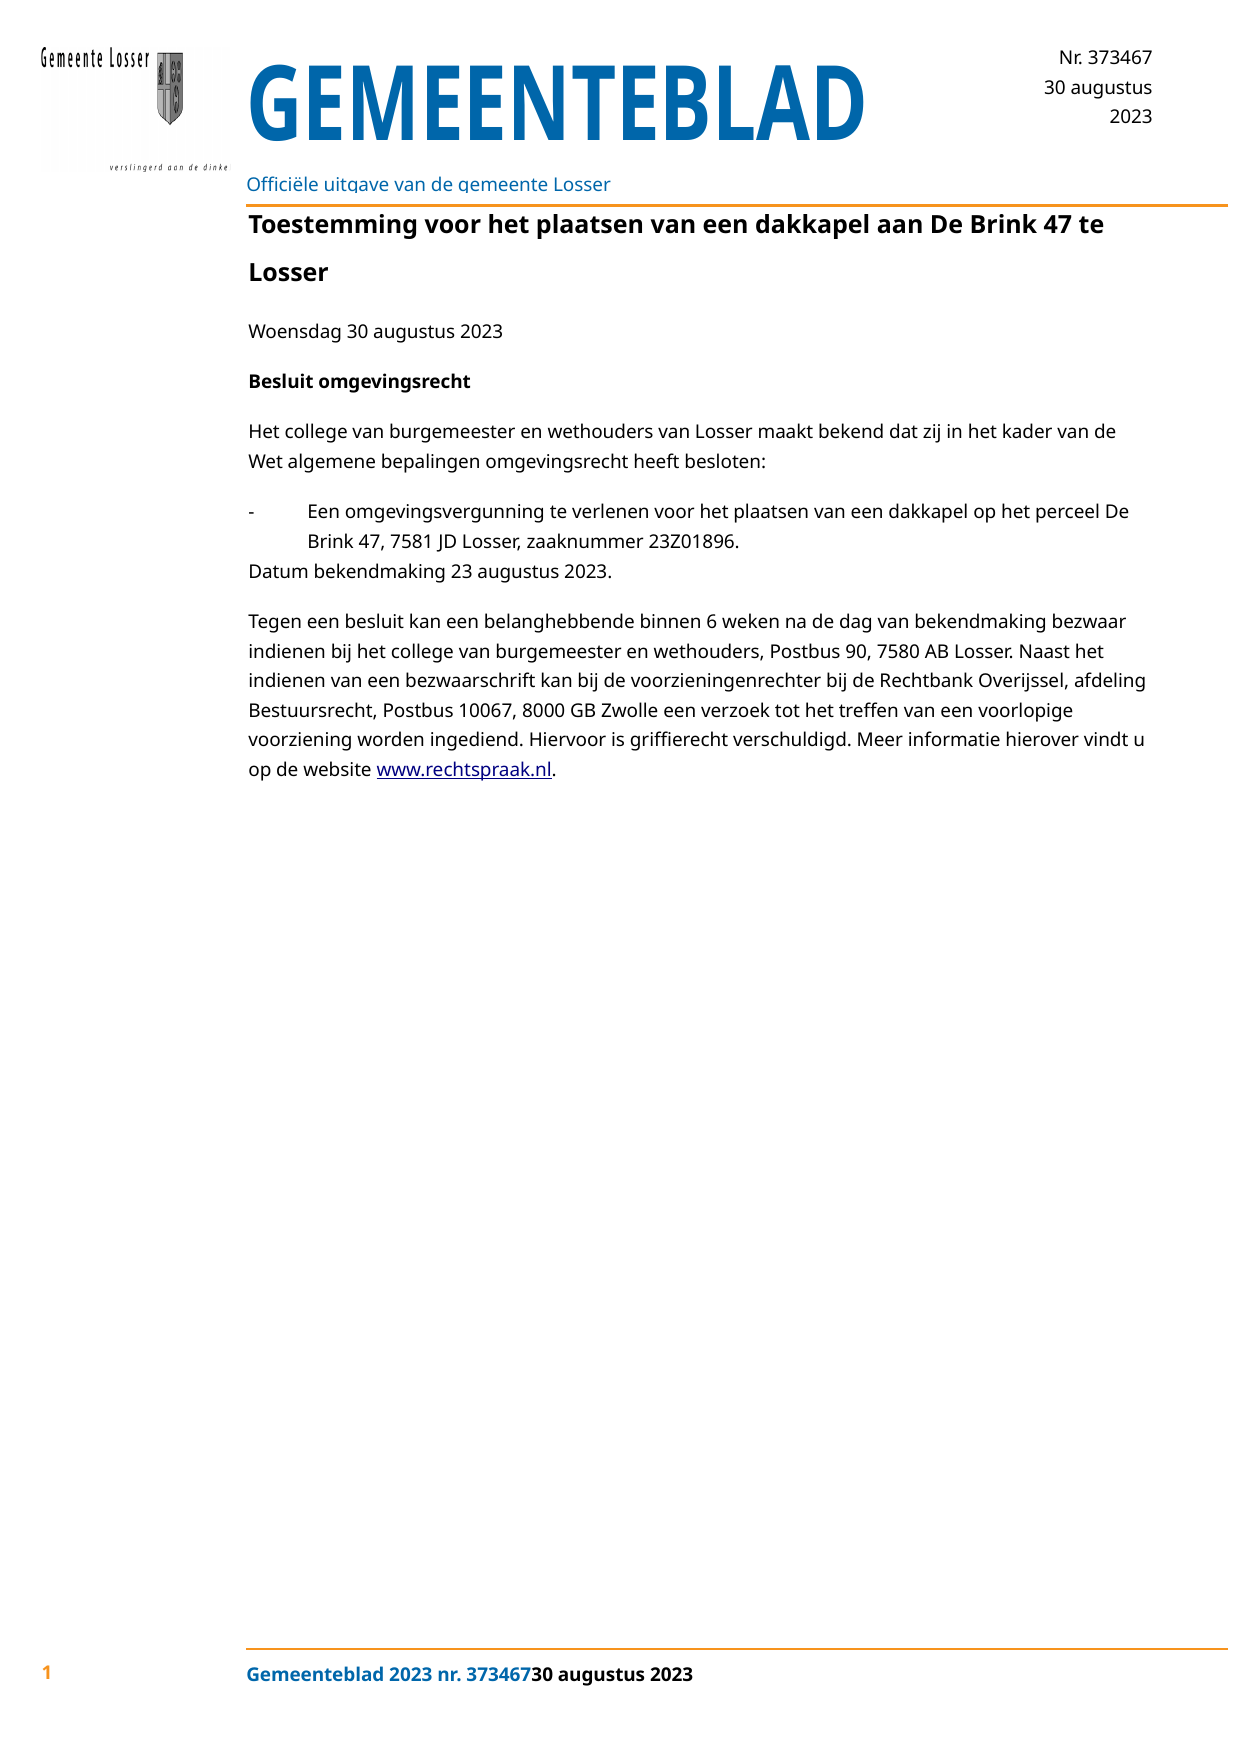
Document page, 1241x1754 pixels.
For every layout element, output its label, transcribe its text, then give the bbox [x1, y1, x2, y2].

text Toestemming voor het plaatsen van een dakkapel aan De Brink 47 te Losser [248, 207, 1152, 288]
text Woensdag 30 augustus 2023 [248, 318, 1152, 344]
picture [41, 47, 231, 172]
list Een omgevingsvergunning te verlenen voor het plaatsen van een dakkapel op het perceel De Brink 47, 7581 JD Losser, zaaknummer 23Z01896. [248, 499, 1152, 554]
text Tegen een besluit kan een belanghebbende binnen 6 weken na de dag van bekendmaking bezwaar indienen bij het college van burgemeester en wethouders, Postbus 90, 7580 AB Losser. Naast het indienen van een bezwaarschrift kan bij de voorzieningenrechter bij de Rechtbank Overijssel, afdeling Bestuursrecht, Postbus 10067, 8000 GB Zwolle een verzoek tot het treffen van een voorlopige voorziening worden ingediend. Hiervoor is griffierecht verschuldigd. Meer informatie hierover vindt u op de website www.rechtspraak.nl. [248, 608, 1152, 782]
text Besluit omgevingsrecht [248, 368, 1152, 394]
text Datum bekendmaking 23 augustus 2023. [248, 558, 1152, 584]
text Het college van burgemeester en wethouders van Losser maakt bekend dat zij in het kader van de Wet algemene bepalingen omgevingsrecht heeft besloten: [248, 419, 1152, 474]
